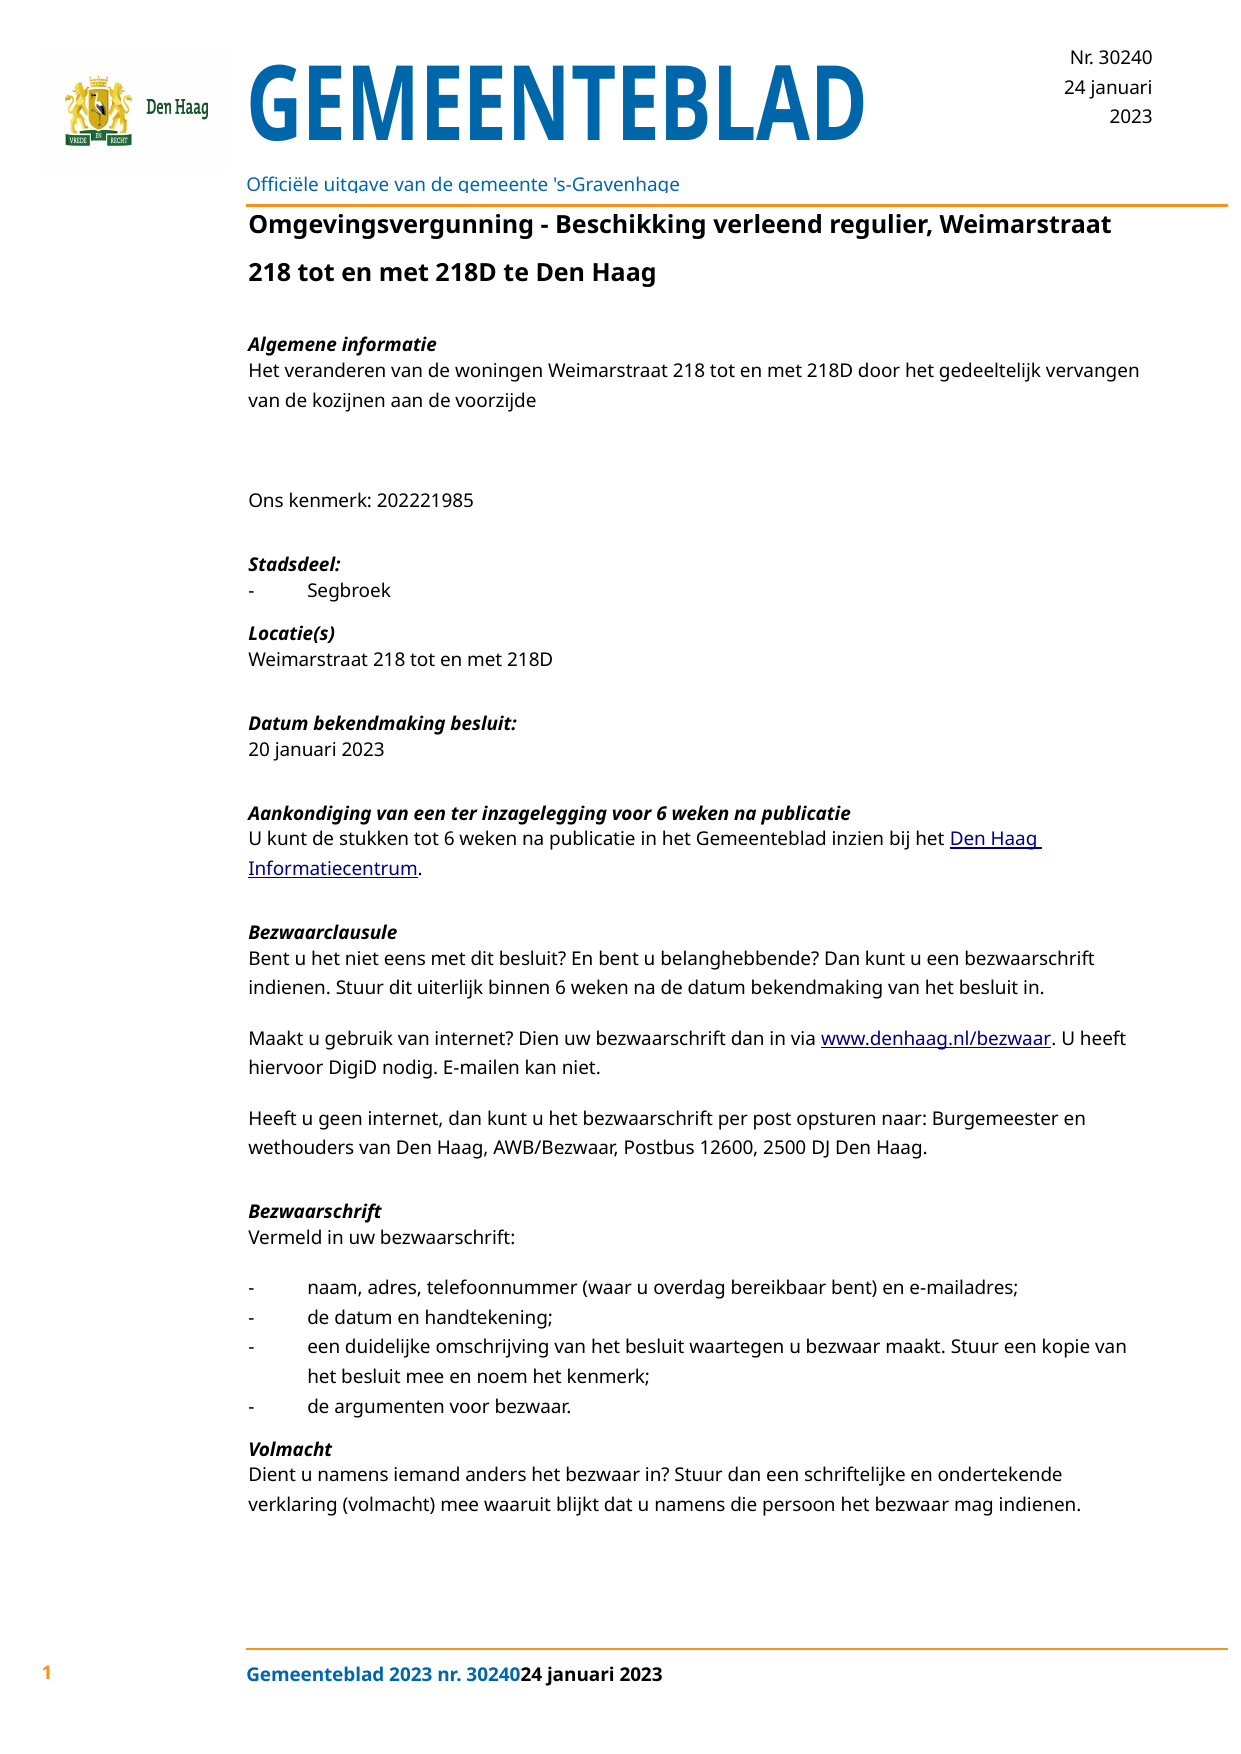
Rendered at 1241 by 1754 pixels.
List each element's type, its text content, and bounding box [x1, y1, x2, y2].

list de datum en handtekening; [248, 1304, 1152, 1330]
list naam, adres, telefoonnummer (waar u overdag bereikbaar bent) en e-mailadres; [248, 1274, 1152, 1300]
text Bent u het niet eens met dit besluit? En bent u belanghebbende? Dan kunt u een bezwaarschrift indienen. Stuur dit uiterlijk binnen 6 weken na de datum bekendmaking van het besluit in. [248, 945, 1152, 1000]
text 20 januari 2023 [248, 736, 1152, 762]
text Omgevingsvergunning - Beschikking verleend regulier, Weimarstraat 218 tot en met 218D te Den Haag [248, 207, 1152, 288]
text Vermeld in uw bezwaarschrift: [248, 1224, 1152, 1250]
text Datum bekendmaking besluit: [248, 710, 1152, 736]
text Locatie(s) [248, 620, 1152, 646]
text Stadsdeel: [248, 552, 1152, 577]
list de argumenten voor bezwaar. [248, 1393, 1152, 1418]
text Heeft u geen internet, dan kunt u het bezwaarschrift per post opsturen naar: Burgemeester en wethouders van Den Haag, AWB/Bezwaar, Postbus 12600, 2500 DJ Den Haag. [248, 1105, 1152, 1160]
text Algemene informatie [248, 331, 1152, 357]
text Dient u namens iemand anders het bezwaar in? Stuur dan een schriftelijke en ondertekende verklaring (volmacht) mee waaruit blijkt dat u namens die persoon het bezwaar mag indienen. [248, 1462, 1152, 1517]
text Volmacht [248, 1436, 1152, 1462]
text Aankondiging van een ter inzagelegging voor 6 weken na publicatie [248, 800, 1152, 826]
text U kunt de stukken tot 6 weken na publicatie in het Gemeenteblad inzien bij het Den Haag Informatiecentrum. [248, 826, 1152, 881]
list een duidelijke omschrijving van het besluit waartegen u bezwaar maakt. Stuur een kopie van het besluit mee en noem het kenmerk; [248, 1334, 1152, 1389]
text Weimarstraat 218 tot en met 218D [248, 646, 1152, 672]
picture [41, 47, 231, 172]
text Bezwaarschrift [248, 1198, 1152, 1224]
text Maakt u gebruik van internet? Dien uw bezwaarschrift dan in via www.denhaag.nl/bezwaar. U heeft hiervoor DigiD nodig. E-mailen kan niet. [248, 1025, 1152, 1080]
list Segbroek [248, 577, 1152, 603]
text Bezwaarclausule [248, 919, 1152, 945]
text Ons kenmerk: 202221985 [248, 488, 1152, 513]
text Het veranderen van de woningen Weimarstraat 218 tot en met 218D door het gedeeltelijk vervangen van de kozijnen aan de voorzijde [248, 357, 1152, 412]
